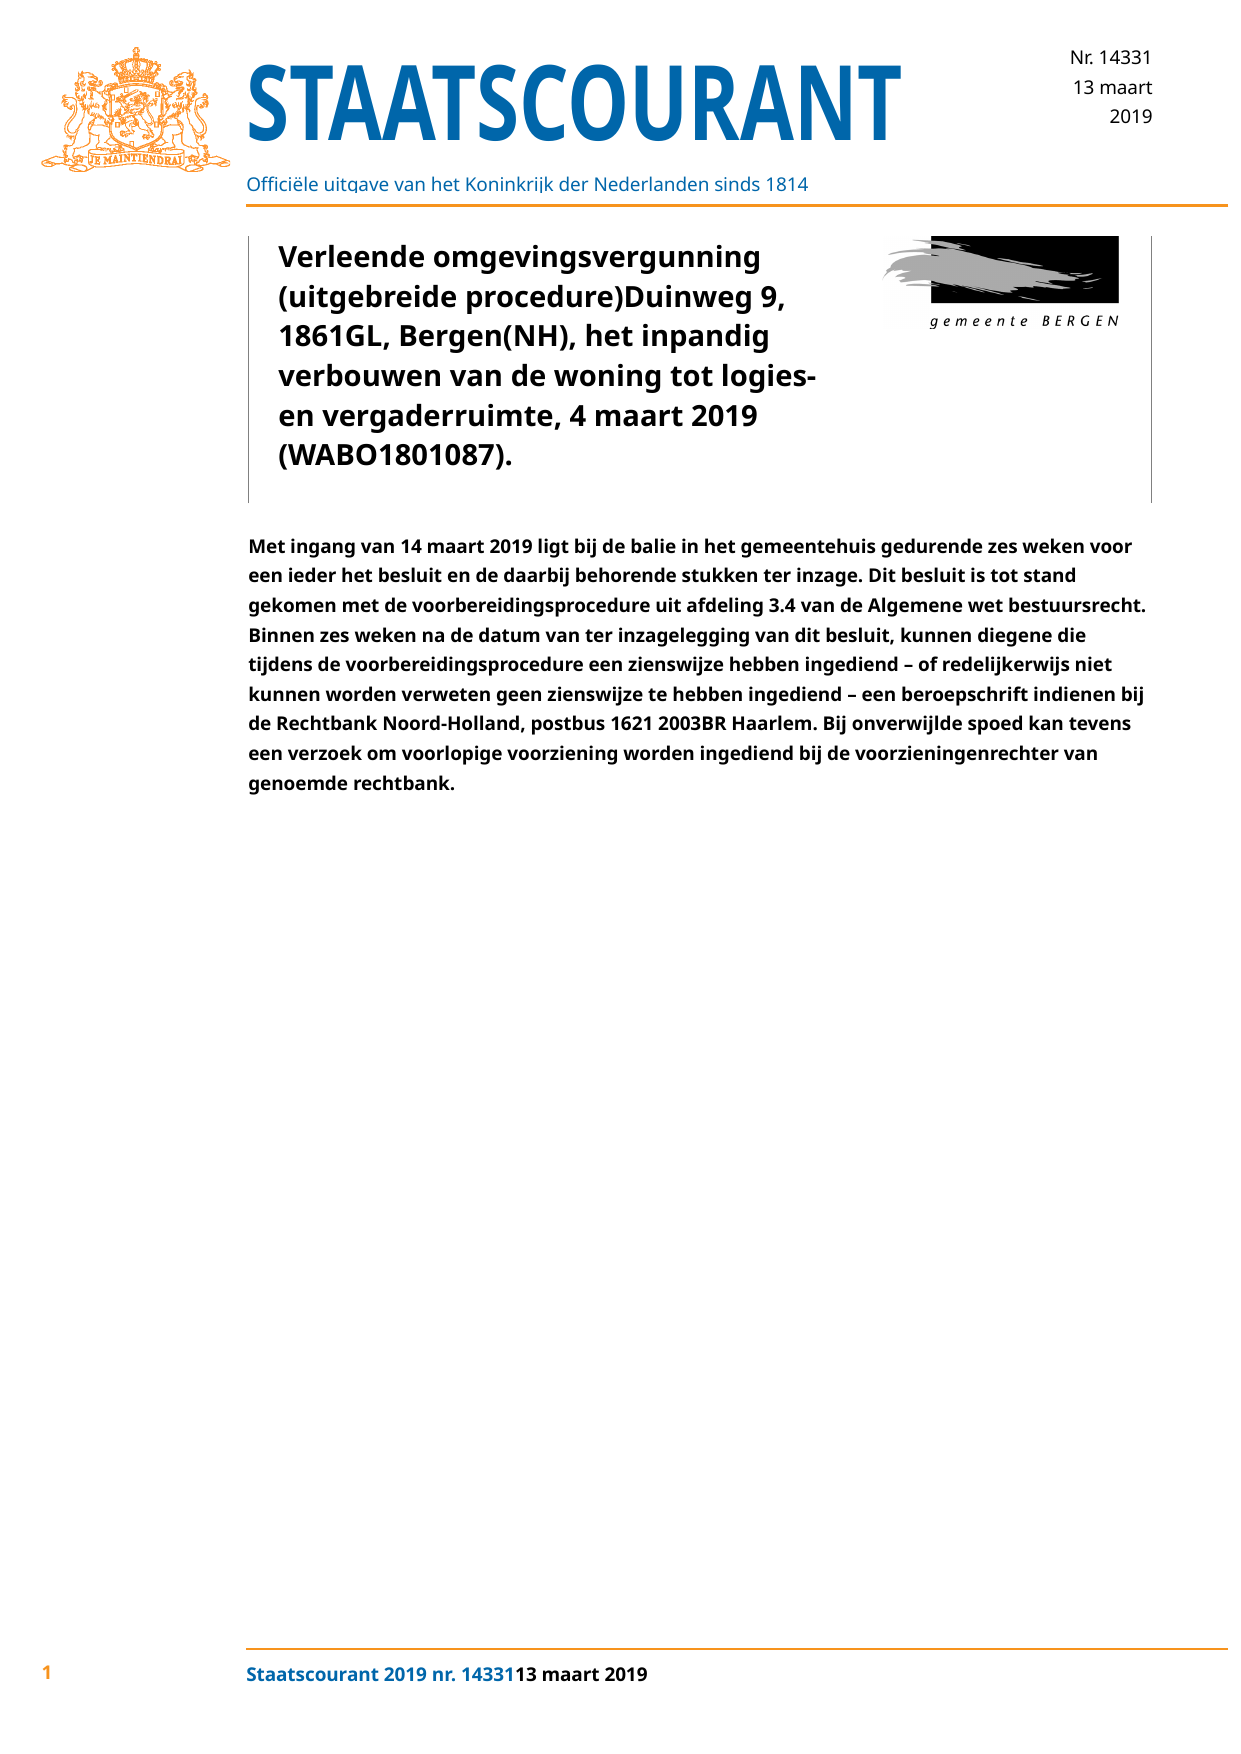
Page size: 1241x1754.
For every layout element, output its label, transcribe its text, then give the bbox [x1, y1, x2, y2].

text Met ingang van 14 maart 2019 ligt bij de balie in het gemeentehuis gedurende zes weken voor een ieder het besluit en de daarbij behorende stukken ter inzage. Dit besluit is tot stand gekomen met de voorbereidingsprocedure uit afdeling 3.4 van de Algemene wet bestuursrecht. Binnen zes weken na de datum van ter inzagelegging van dit besluit, kunnen diegene die tijdens de voorbereidingsprocedure een zienswijze hebben ingediend – of redelijkerwijs niet kunnen worden verweten geen zienswijze te hebben ingediend – een beroepschrift indienen bij de Rechtbank Noord-Holland, postbus 1621 2003BR Haarlem. Bij onverwijlde spoed kan tevens een verzoek om voorlopige voorziening worden ingediend bij de voorzieningenrechter van genoemde rechtbank. [248, 533, 1152, 795]
table_header [850, 236, 1151, 503]
picture [41, 47, 231, 172]
table_header Verleende omgevingsvergunning (uitgebreide procedure)Duinweg 9, 1861GL, Bergen(NH), het inpandig verbouwen van de woning tot logies- en vergaderruimte, 4 maart 2019 (WABO1801087). [249, 236, 850, 503]
picture [882, 236, 1119, 329]
